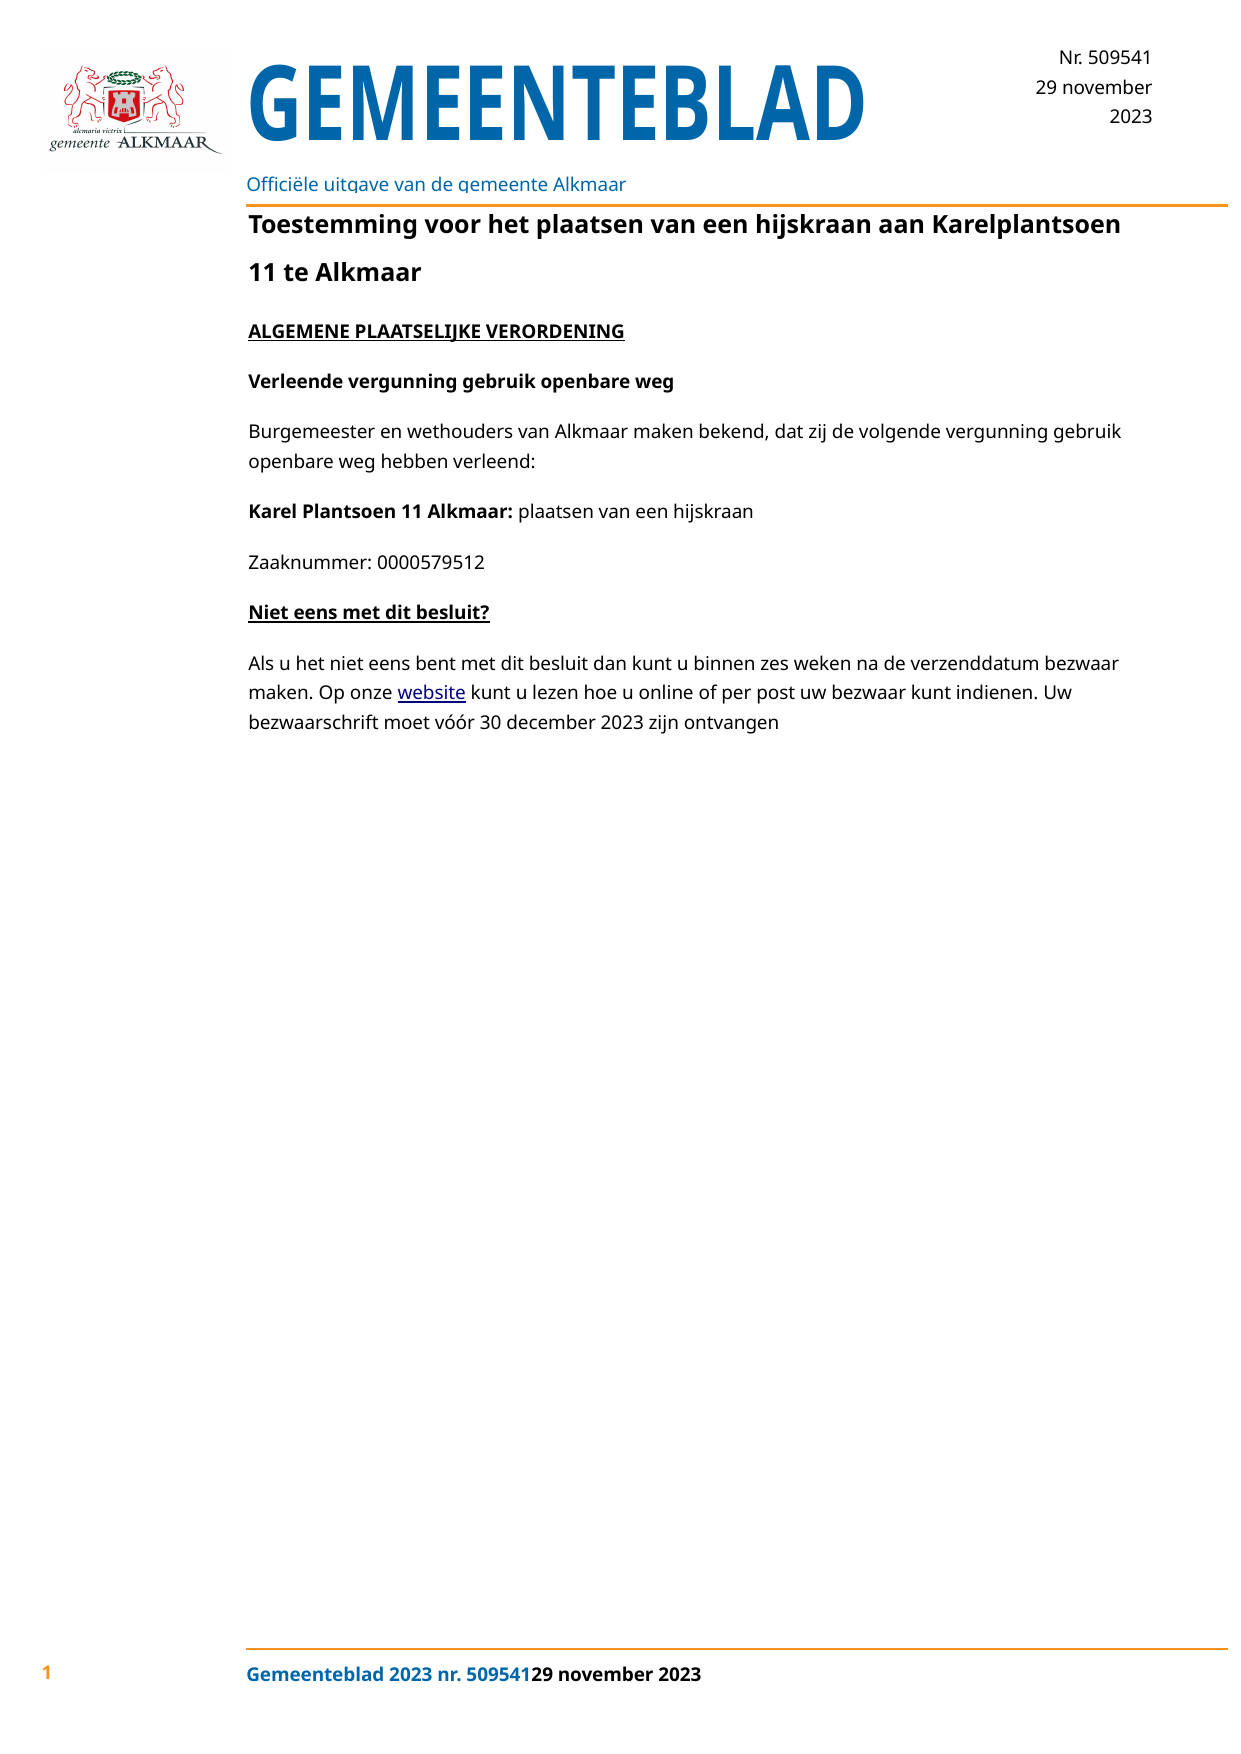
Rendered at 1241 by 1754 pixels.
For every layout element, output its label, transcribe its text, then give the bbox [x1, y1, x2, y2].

text ALGEMENE PLAATSELIJKE VERORDENING [248, 318, 1152, 344]
text Burgemeester en wethouders van Alkmaar maken bekend, dat zij de volgende vergunning gebruik openbare weg hebben verleend: [248, 419, 1152, 474]
text Verleende vergunning gebruik openbare weg [248, 368, 1152, 394]
text Niet eens met dit besluit? [248, 599, 1152, 625]
text Karel Plantsoen 11 Alkmaar: plaatsen van een hijskraan [248, 499, 1152, 524]
text Als u het niet eens bent met dit besluit dan kunt u binnen zes weken na de verzenddatum bezwaar maken. Op onze website kunt u lezen hoe u online of per post uw bezwaar kunt indienen. Uw bezwaarschrift moet vóór 30 december 2023 zijn ontvangen [248, 650, 1152, 735]
text Toestemming voor het plaatsen van een hijskraan aan Karelplantsoen 11 te Alkmaar [248, 207, 1152, 288]
picture [41, 47, 231, 172]
text Zaaknummer: 0000579512 [248, 549, 1152, 575]
